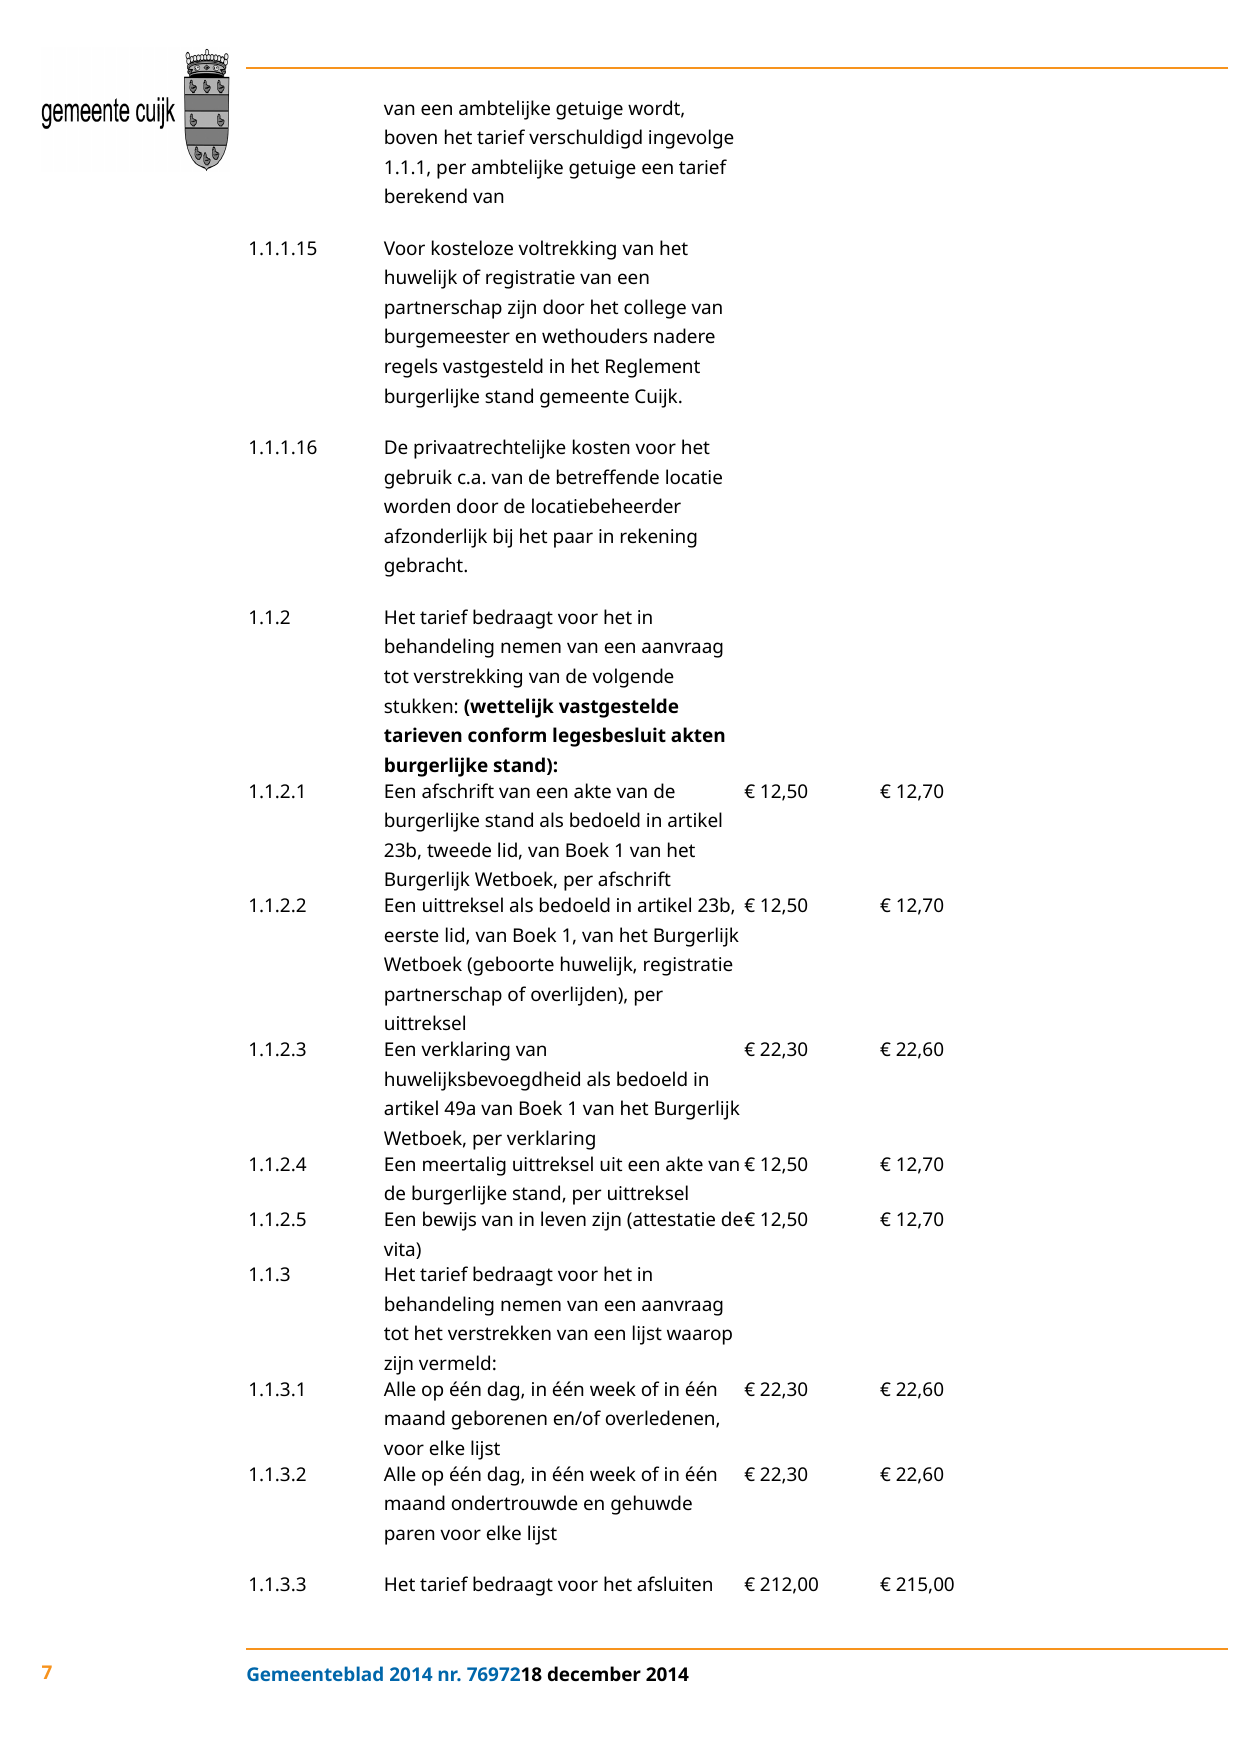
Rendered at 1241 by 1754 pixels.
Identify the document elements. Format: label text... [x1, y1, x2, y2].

table_cell € 12,70 [880, 892, 1016, 1036]
table_cell € 22,30 [744, 1376, 880, 1461]
table_cell [248, 209, 384, 235]
picture [41, 47, 231, 172]
table_cell Het tarief bedraagt voor het afsluiten [384, 1571, 744, 1597]
table_cell [1016, 778, 1152, 892]
table_cell € 12,70 [880, 1151, 1016, 1206]
table_cell € 12,50 [744, 1151, 880, 1206]
table_cell [1016, 604, 1152, 778]
table_cell Alle op één dag, in één week of in één maand geborenen en/of overledenen, voor elke lijst [384, 1376, 744, 1461]
table_cell € 12,70 [880, 1206, 1016, 1261]
table_cell Alle op één dag, in één week of in één maand ondertrouwde en gehuwde paren voor elke lijst [384, 1461, 744, 1546]
table_cell [248, 409, 384, 434]
table_cell 1.1.2.4 [248, 1151, 384, 1206]
table_cell [880, 604, 1016, 778]
table_cell Het tarief bedraagt voor het in behandeling nemen van een aanvraag tot het verstrekken van een lijst waarop zijn vermeld: [384, 1261, 744, 1376]
table_cell [1016, 1261, 1152, 1376]
table_cell [1016, 1151, 1152, 1206]
table_cell [744, 209, 880, 235]
table_cell [880, 209, 1016, 235]
table_cell [384, 1546, 744, 1571]
table_cell Een bewijs van in leven zijn (attestatie de vita) [384, 1206, 744, 1261]
table_cell 1.1.2.3 [248, 1036, 384, 1151]
table_cell [248, 1546, 384, 1571]
table_cell [248, 95, 384, 209]
table_cell [248, 579, 384, 604]
table_cell De privaatrechtelijke kosten voor het gebruik c.a. van de betreffende locatie worden door de locatiebeheerder afzonderlijk bij het paar in rekening gebracht. [384, 434, 744, 578]
table_cell [1016, 95, 1152, 209]
table_cell 1.1.3.3 [248, 1571, 384, 1597]
table_cell [384, 209, 744, 235]
table_cell van een ambtelijke getuige wordt, boven het tarief verschuldigd ingevolge 1.1.1, per ambtelijke getuige een tarief berekend van [384, 95, 744, 209]
table_cell Een verklaring van huwelijksbevoegdheid als bedoeld in artikel 49a van Boek 1 van het Burgerlijk Wetboek, per verklaring [384, 1036, 744, 1151]
table_cell [744, 235, 880, 409]
table_cell [744, 579, 880, 604]
table_cell € 22,60 [880, 1461, 1016, 1546]
table_cell [384, 409, 744, 434]
table_cell [1016, 434, 1152, 578]
table_cell [880, 579, 1016, 604]
table_cell [744, 409, 880, 434]
table_cell [384, 579, 744, 604]
table_cell € 12,50 [744, 778, 880, 892]
table_cell [1016, 1376, 1152, 1461]
table_cell 1.1.1.15 [248, 235, 384, 409]
table_cell [1016, 1206, 1152, 1261]
table_cell € 12,70 [880, 778, 1016, 892]
table_cell 1.1.3.1 [248, 1376, 384, 1461]
table_cell Een meertalig uittreksel uit een akte van de burgerlijke stand, per uittreksel [384, 1151, 744, 1206]
table_cell € 12,50 [744, 892, 880, 1036]
table_cell € 12,50 [744, 1206, 880, 1261]
table_cell [744, 1546, 880, 1571]
table_cell € 22,60 [880, 1376, 1016, 1461]
table_cell [744, 434, 880, 578]
table_cell [1016, 209, 1152, 235]
table_cell [744, 604, 880, 778]
table_cell Het tarief bedraagt voor het in behandeling nemen van een aanvraag tot verstrekking van de volgende stukken: (wettelijk vastgestelde tarieven conform legesbesluit akten burgerlijke stand): [384, 604, 744, 778]
table_cell 1.1.2.2 [248, 892, 384, 1036]
table_cell [744, 95, 880, 209]
table_cell Een afschrift van een akte van de burgerlijke stand als bedoeld in artikel 23b, tweede lid, van Boek 1 van het Burgerlijk Wetboek, per afschrift [384, 778, 744, 892]
table_cell [1016, 892, 1152, 1036]
table_cell [880, 235, 1016, 409]
table_cell 1.1.1.16 [248, 434, 384, 578]
table_cell 1.1.2.5 [248, 1206, 384, 1261]
table_cell 1.1.2.1 [248, 778, 384, 892]
table_cell 1.1.3.2 [248, 1461, 384, 1546]
table_cell € 215,00 [880, 1571, 1016, 1597]
table_cell Voor kosteloze voltrekking van het huwelijk of registratie van een partnerschap zijn door het college van burgemeester en wethouders nadere regels vastgesteld in het Reglement burgerlijke stand gemeente Cuijk. [384, 235, 744, 409]
table_cell [880, 95, 1016, 209]
table_cell Een uittreksel als bedoeld in artikel 23b, eerste lid, van Boek 1, van het Burgerlijk Wetboek (geboorte huwelijk, registratie partnerschap of overlijden), per uittreksel [384, 892, 744, 1036]
table_cell 1.1.2 [248, 604, 384, 778]
table_cell [1016, 1036, 1152, 1151]
table_cell [1016, 1571, 1152, 1597]
table_cell € 212,00 [744, 1571, 880, 1597]
table_cell [1016, 579, 1152, 604]
table_cell [880, 1261, 1016, 1376]
table_cell [1016, 1461, 1152, 1546]
table_cell [1016, 1546, 1152, 1571]
table_cell [1016, 409, 1152, 434]
table_cell 1.1.3 [248, 1261, 384, 1376]
table_cell [880, 1546, 1016, 1571]
table_cell [1016, 235, 1152, 409]
table_cell [880, 409, 1016, 434]
table_cell € 22,60 [880, 1036, 1016, 1151]
table_cell [880, 434, 1016, 578]
table_cell € 22,30 [744, 1461, 880, 1546]
table_cell [744, 1261, 880, 1376]
table_cell € 22,30 [744, 1036, 880, 1151]
